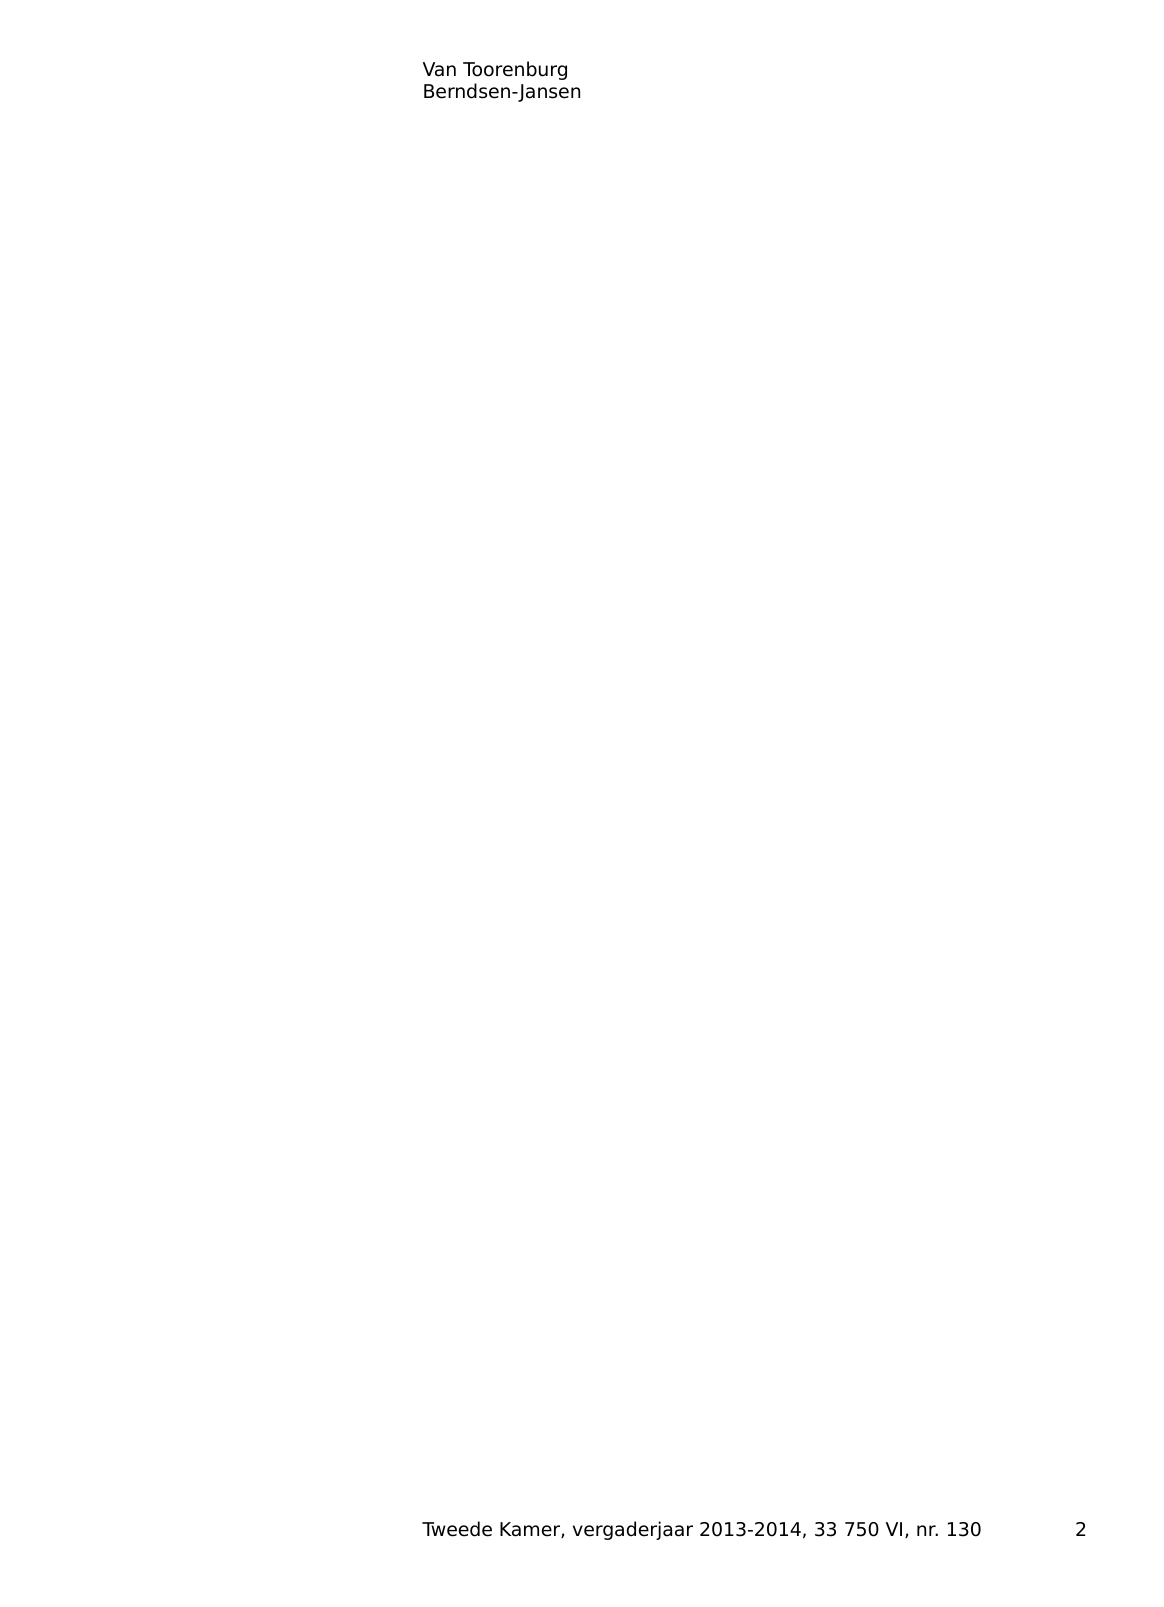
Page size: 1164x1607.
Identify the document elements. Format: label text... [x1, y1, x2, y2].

text Van Toorenburg [422, 59, 1087, 81]
text Berndsen-Jansen [422, 81, 1087, 103]
